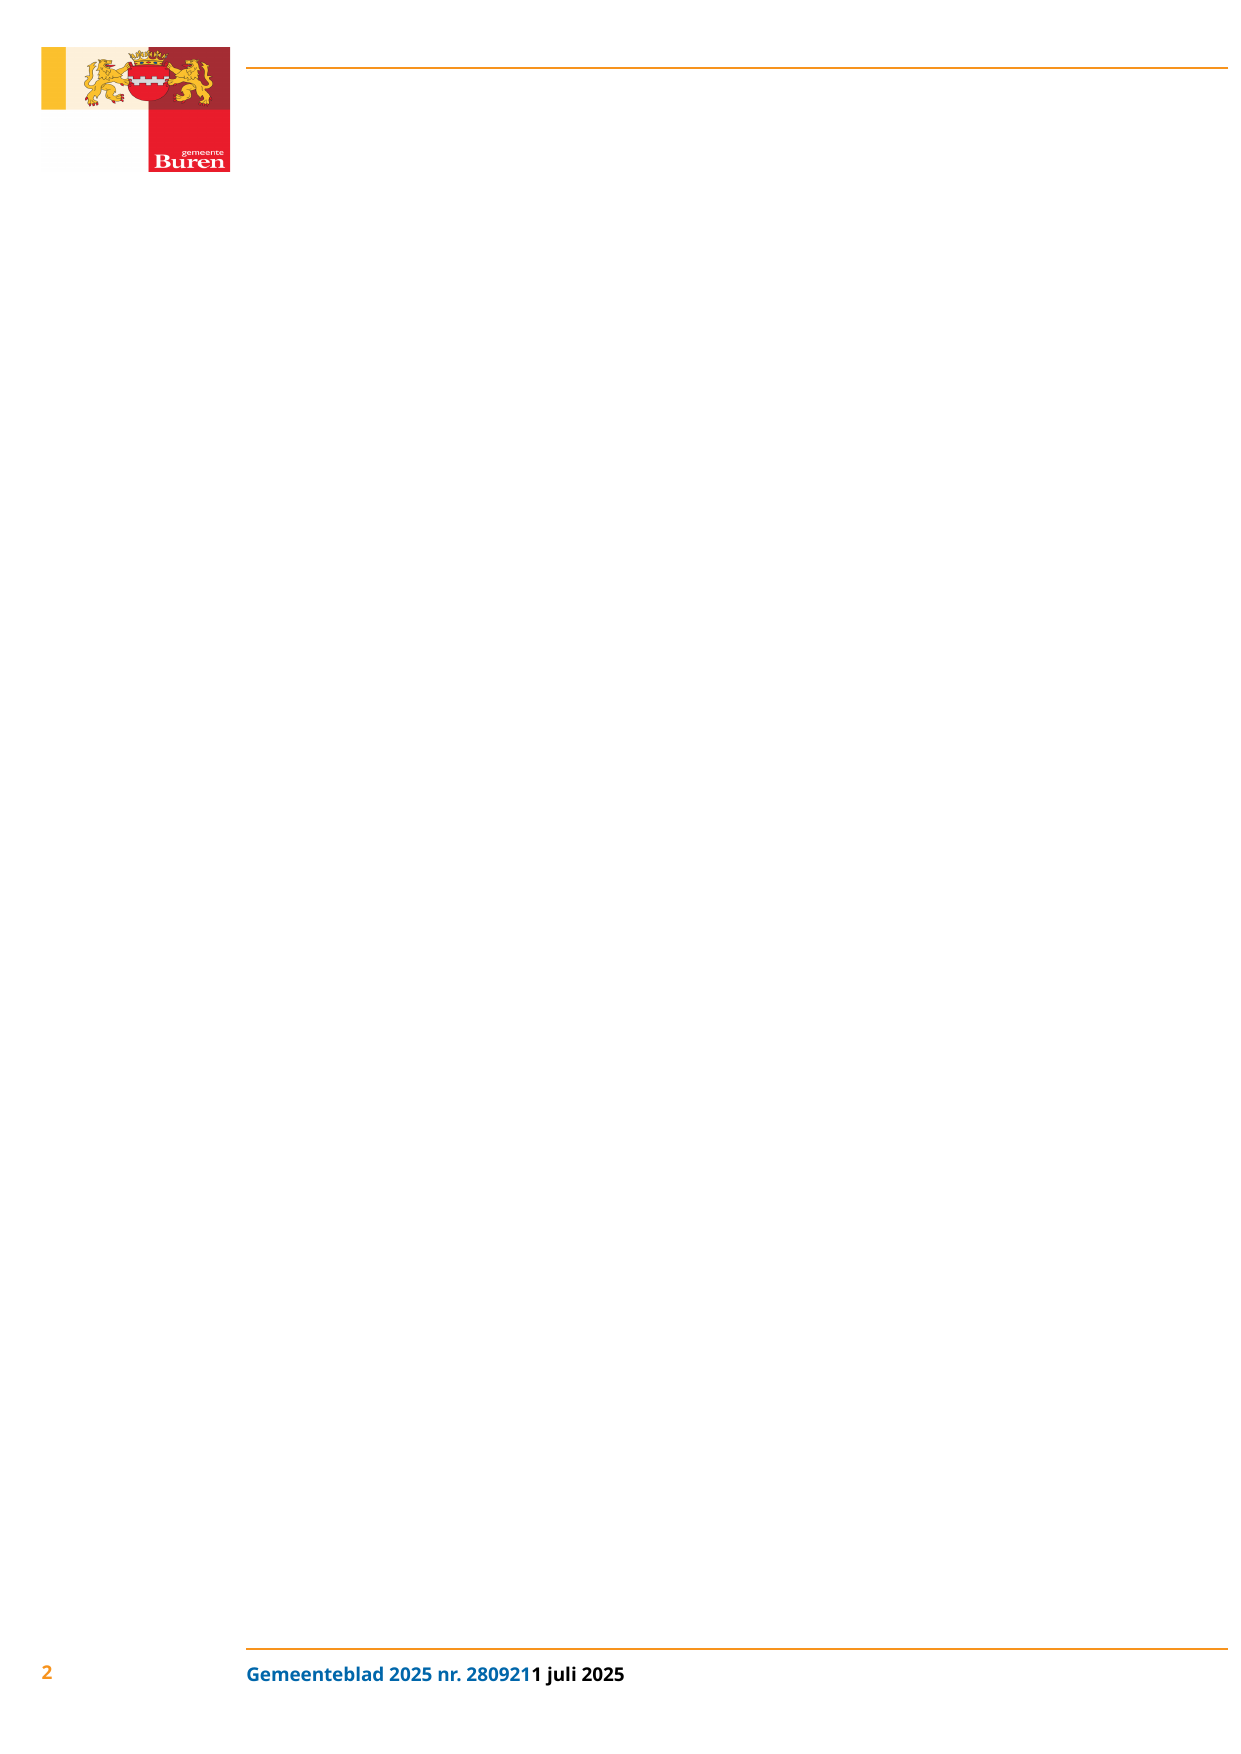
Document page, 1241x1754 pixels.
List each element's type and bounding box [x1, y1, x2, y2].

picture [41, 47, 231, 172]
